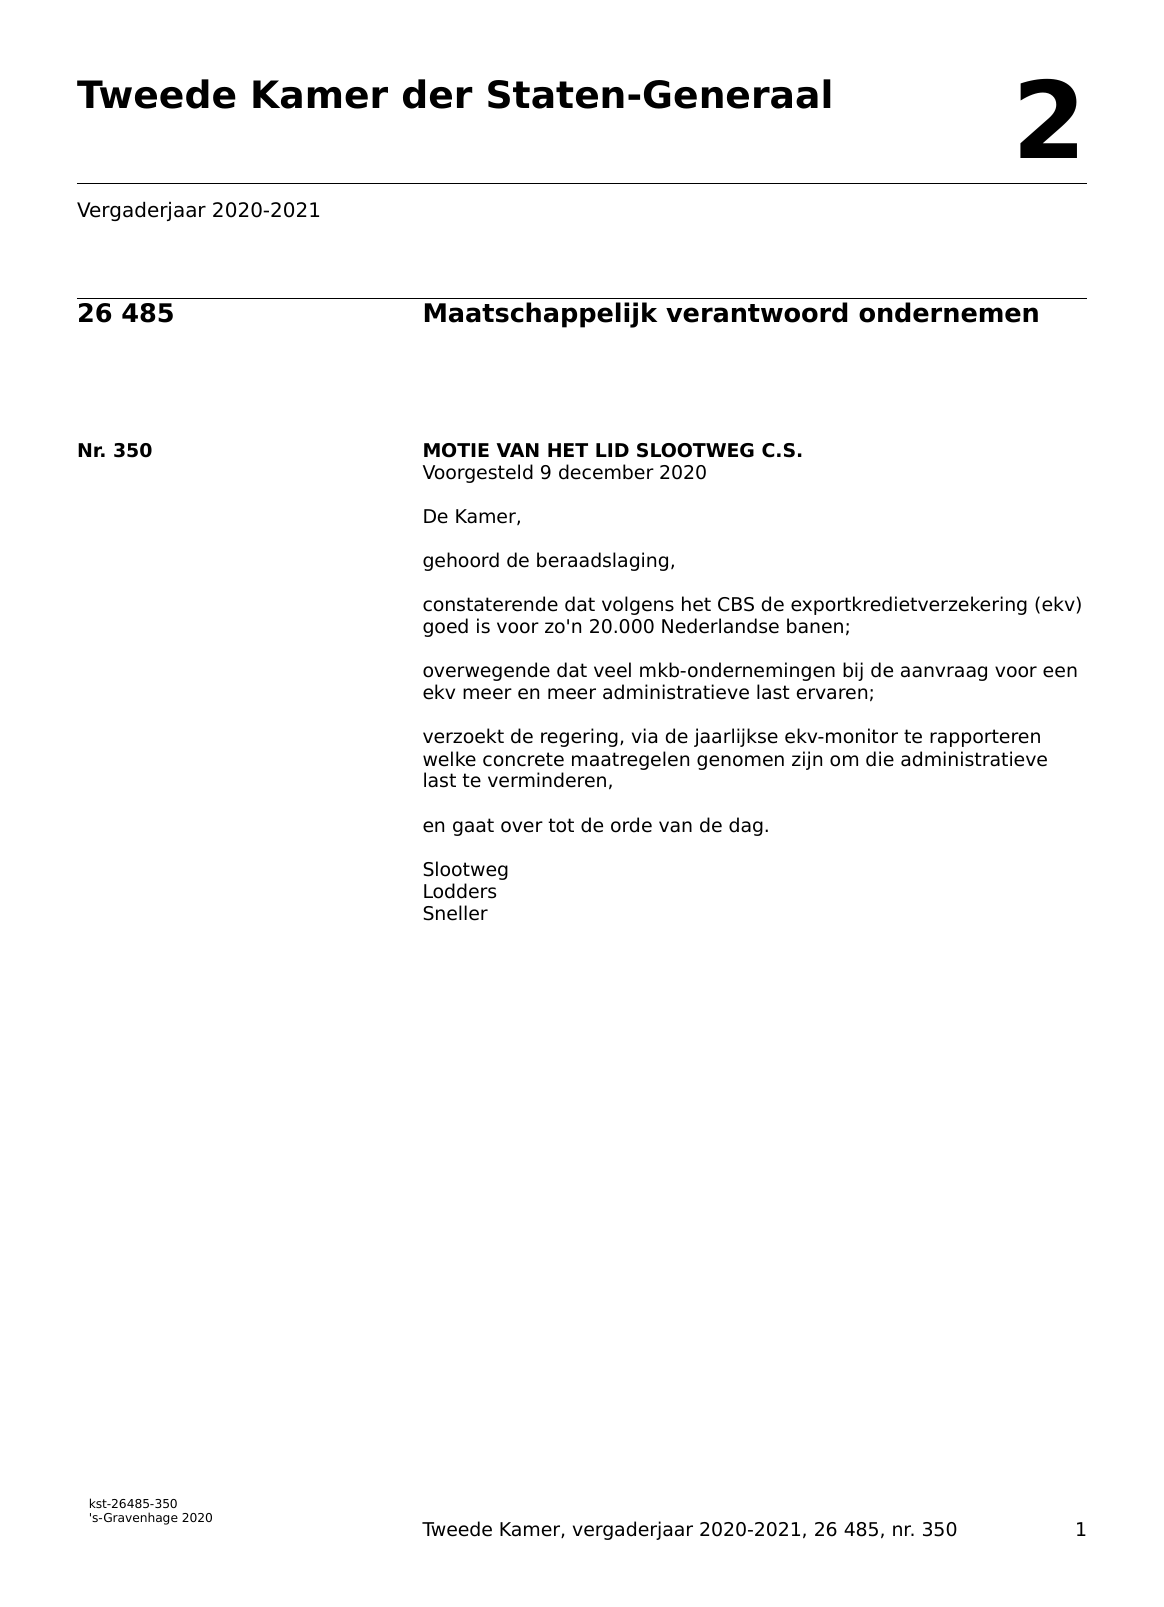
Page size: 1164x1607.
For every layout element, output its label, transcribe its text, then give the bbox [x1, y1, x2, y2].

table_header Tweede Kamer der Staten-Generaal [77, 59, 886, 183]
subtitle 26 485 Maatschappelijk verantwoord ondernemen [77, 299, 1087, 329]
text verzoekt de regering, via de jaarlijkse ekv-monitor te rapporteren welke concrete maatregelen genomen zijn om die administratieve last te verminderen, [422, 726, 1087, 792]
text constaterende dat volgens het CBS de exportkredietverzekering (ekv) goed is voor zo'n 20.000 Nederlandse banen; [422, 594, 1087, 638]
text De Kamer, [422, 506, 1087, 528]
table_cell Vergaderjaar 2020-2021 [77, 184, 1087, 298]
text en gaat over tot de orde van de dag. [422, 814, 1087, 837]
text Sneller [422, 903, 1087, 925]
text gehoord de beraadslaging, [422, 550, 1087, 572]
text overwegende dat veel mkb-ondernemingen bij de aanvraag voor een ekv meer en meer administratieve last ervaren; [422, 660, 1087, 704]
text Slootweg [422, 859, 1087, 881]
text Lodders [422, 881, 1087, 903]
subtitle Nr. 350 MOTIE VAN HET LID SLOOTWEG C.S. [77, 440, 1087, 462]
text kst-26485-350 [88, 1497, 323, 1511]
table_header 2 [886, 59, 1087, 183]
text 's-Gravenhage 2020 [88, 1511, 323, 1525]
text Voorgesteld 9 december 2020 [422, 462, 1087, 484]
